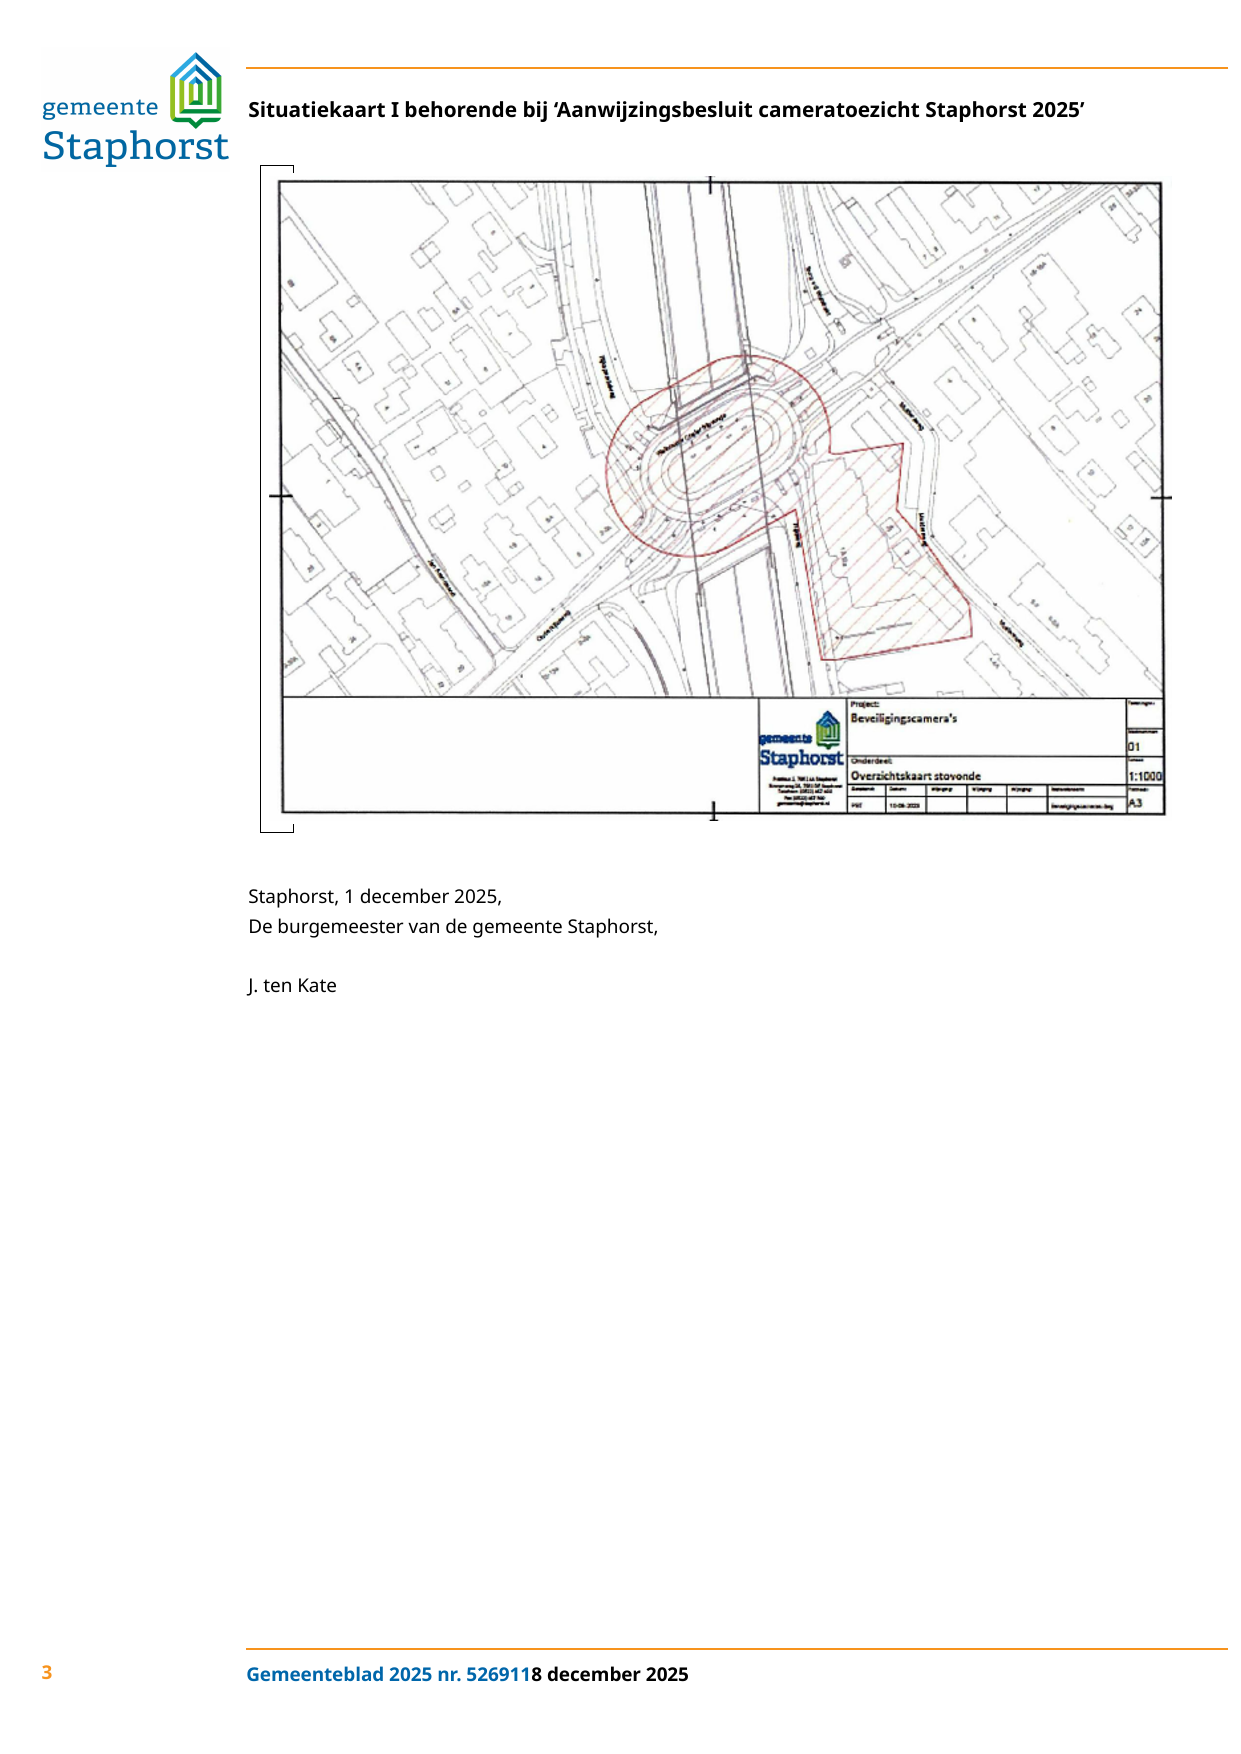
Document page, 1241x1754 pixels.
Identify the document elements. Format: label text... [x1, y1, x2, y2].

text J. ten Kate [248, 972, 1152, 998]
text Situatiekaart I behorende bij ‘Aanwijzingsbesluit cameratoezicht Staphorst 2025’ [248, 95, 1152, 123]
picture [268, 173, 1173, 824]
text Staphorst, 1 december 2025, [248, 883, 1152, 909]
picture [41, 47, 231, 172]
text De burgemeester van de gemeente Staphorst, [248, 913, 1152, 938]
